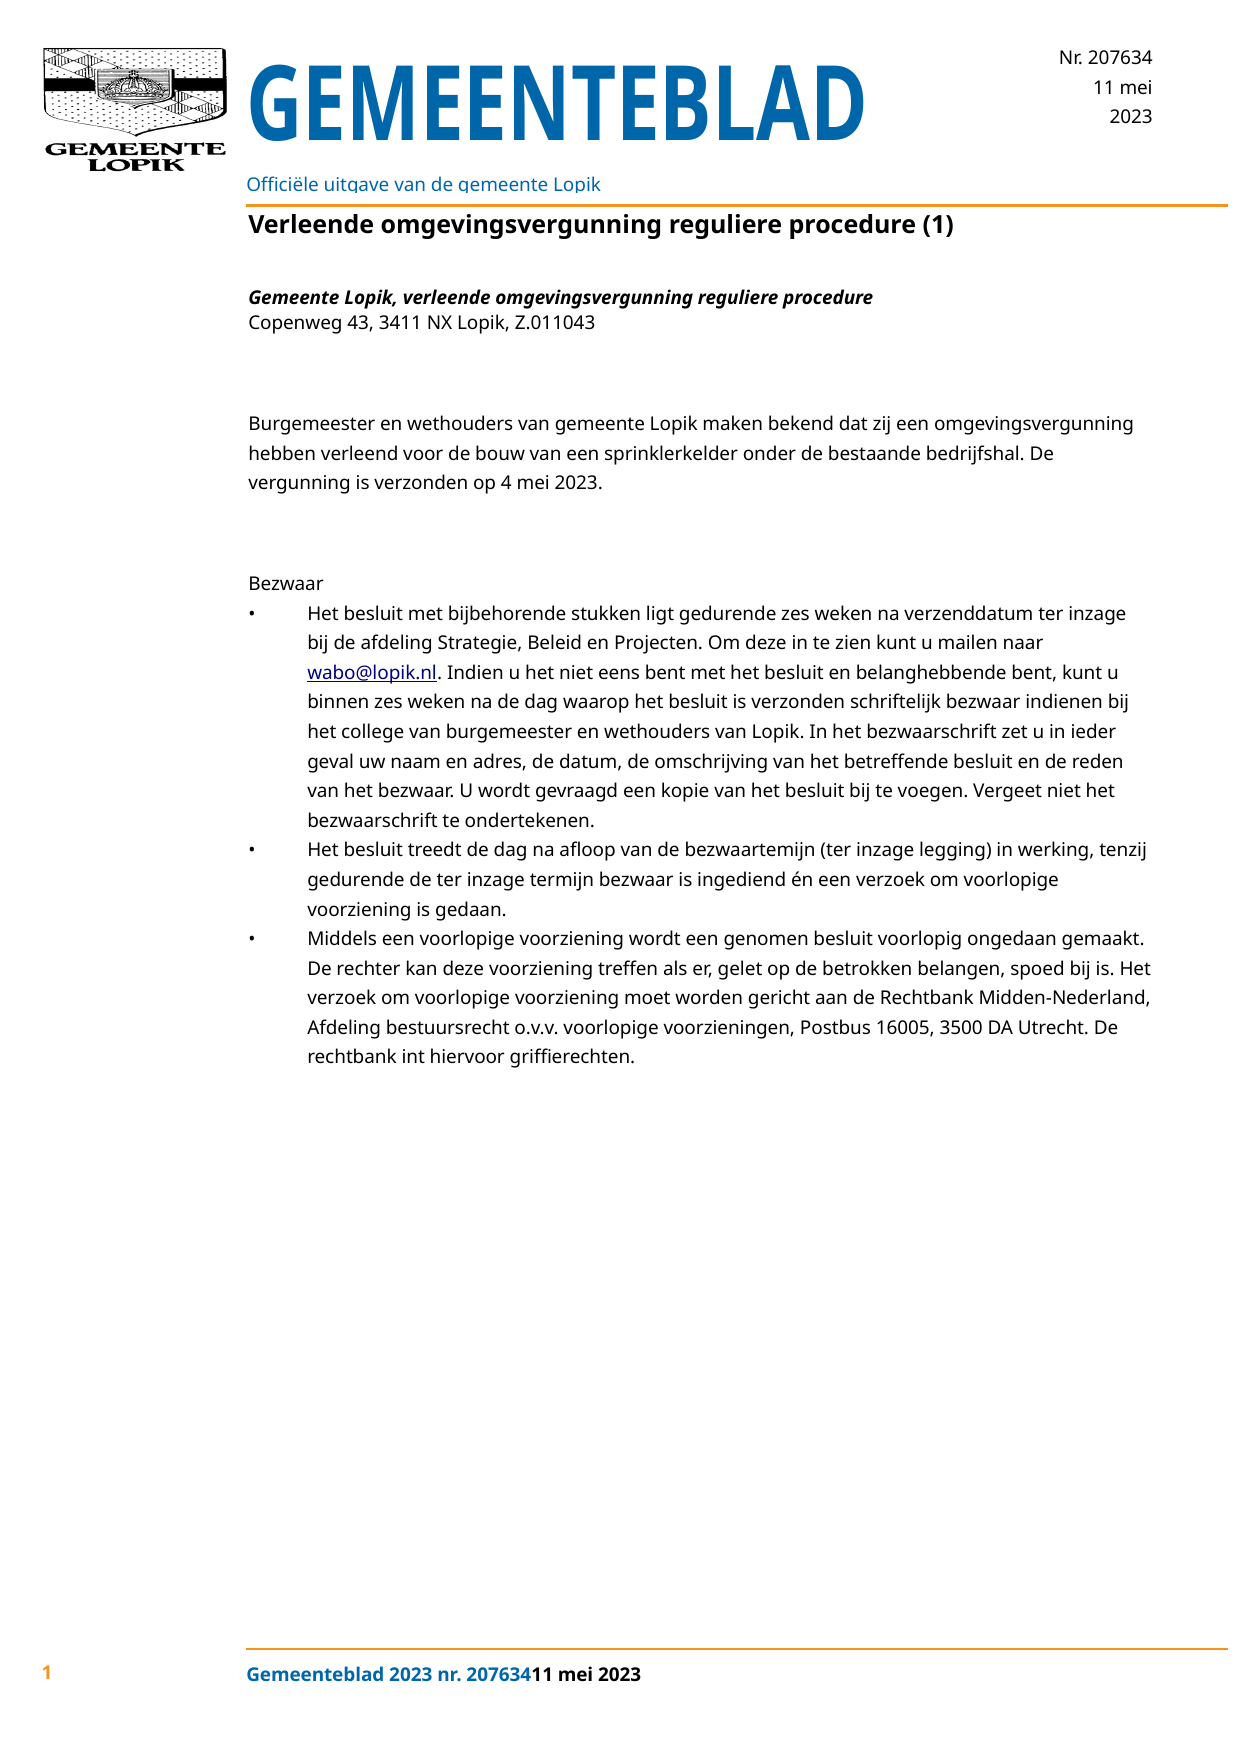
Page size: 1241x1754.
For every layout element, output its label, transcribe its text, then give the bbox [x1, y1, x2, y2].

list Het besluit met bijbehorende stukken ligt gedurende zes weken na verzenddatum ter inzage bij de afdeling Strategie, Beleid en Projecten. Om deze in te zien kunt u mailen naar wabo@lopik.nl. Indien u het niet eens bent met het besluit en belanghebbende bent, kunt u binnen zes weken na de dag waarop het besluit is verzonden schriftelijk bezwaar indienen bij het college van burgemeester en wethouders van Lopik. In het bezwaarschrift zet u in ieder geval uw naam en adres, de datum, de omschrijving van het betreffende besluit en de reden van het bezwaar. U wordt gevraagd een kopie van het besluit bij te voegen. Vergeet niet het bezwaarschrift te ondertekenen. [248, 600, 1152, 833]
list Het besluit treedt de dag na afloop van de bezwaartemijn (ter inzage legging) in werking, tenzij gedurende de ter inzage termijn bezwaar is ingediend én een verzoek om voorlopige voorziening is gedaan. [248, 837, 1152, 922]
text Copenweg 43, 3411 NX Lopik, Z.011043 [248, 309, 1152, 335]
text Bezwaar [248, 570, 1152, 596]
text Verleende omgevingsvergunning reguliere procedure (1) [248, 207, 1152, 241]
list Middels een voorlopige voorziening wordt een genomen besluit voorlopig ongedaan gemaakt. De rechter kan deze voorziening treffen als er, gelet op de betrokken belangen, spoed bij is. Het verzoek om voorlopige voorziening moet worden gericht aan de Rechtbank Midden-Nederland, Afdeling bestuursrecht o.v.v. voorlopige voorzieningen, Postbus 16005, 3500 DA Utrecht. De rechtbank int hiervoor griffierechten. [248, 925, 1152, 1069]
text Gemeente Lopik, verleende omgevingsvergunning reguliere procedure [248, 284, 1152, 309]
picture [41, 47, 231, 172]
text Burgemeester en wethouders van gemeente Lopik maken bekend dat zij een omgevingsvergunning hebben verleend voor de bouw van een sprinklerkelder onder de bestaande bedrijfshal. De vergunning is verzonden op 4 mei 2023. [248, 410, 1152, 495]
